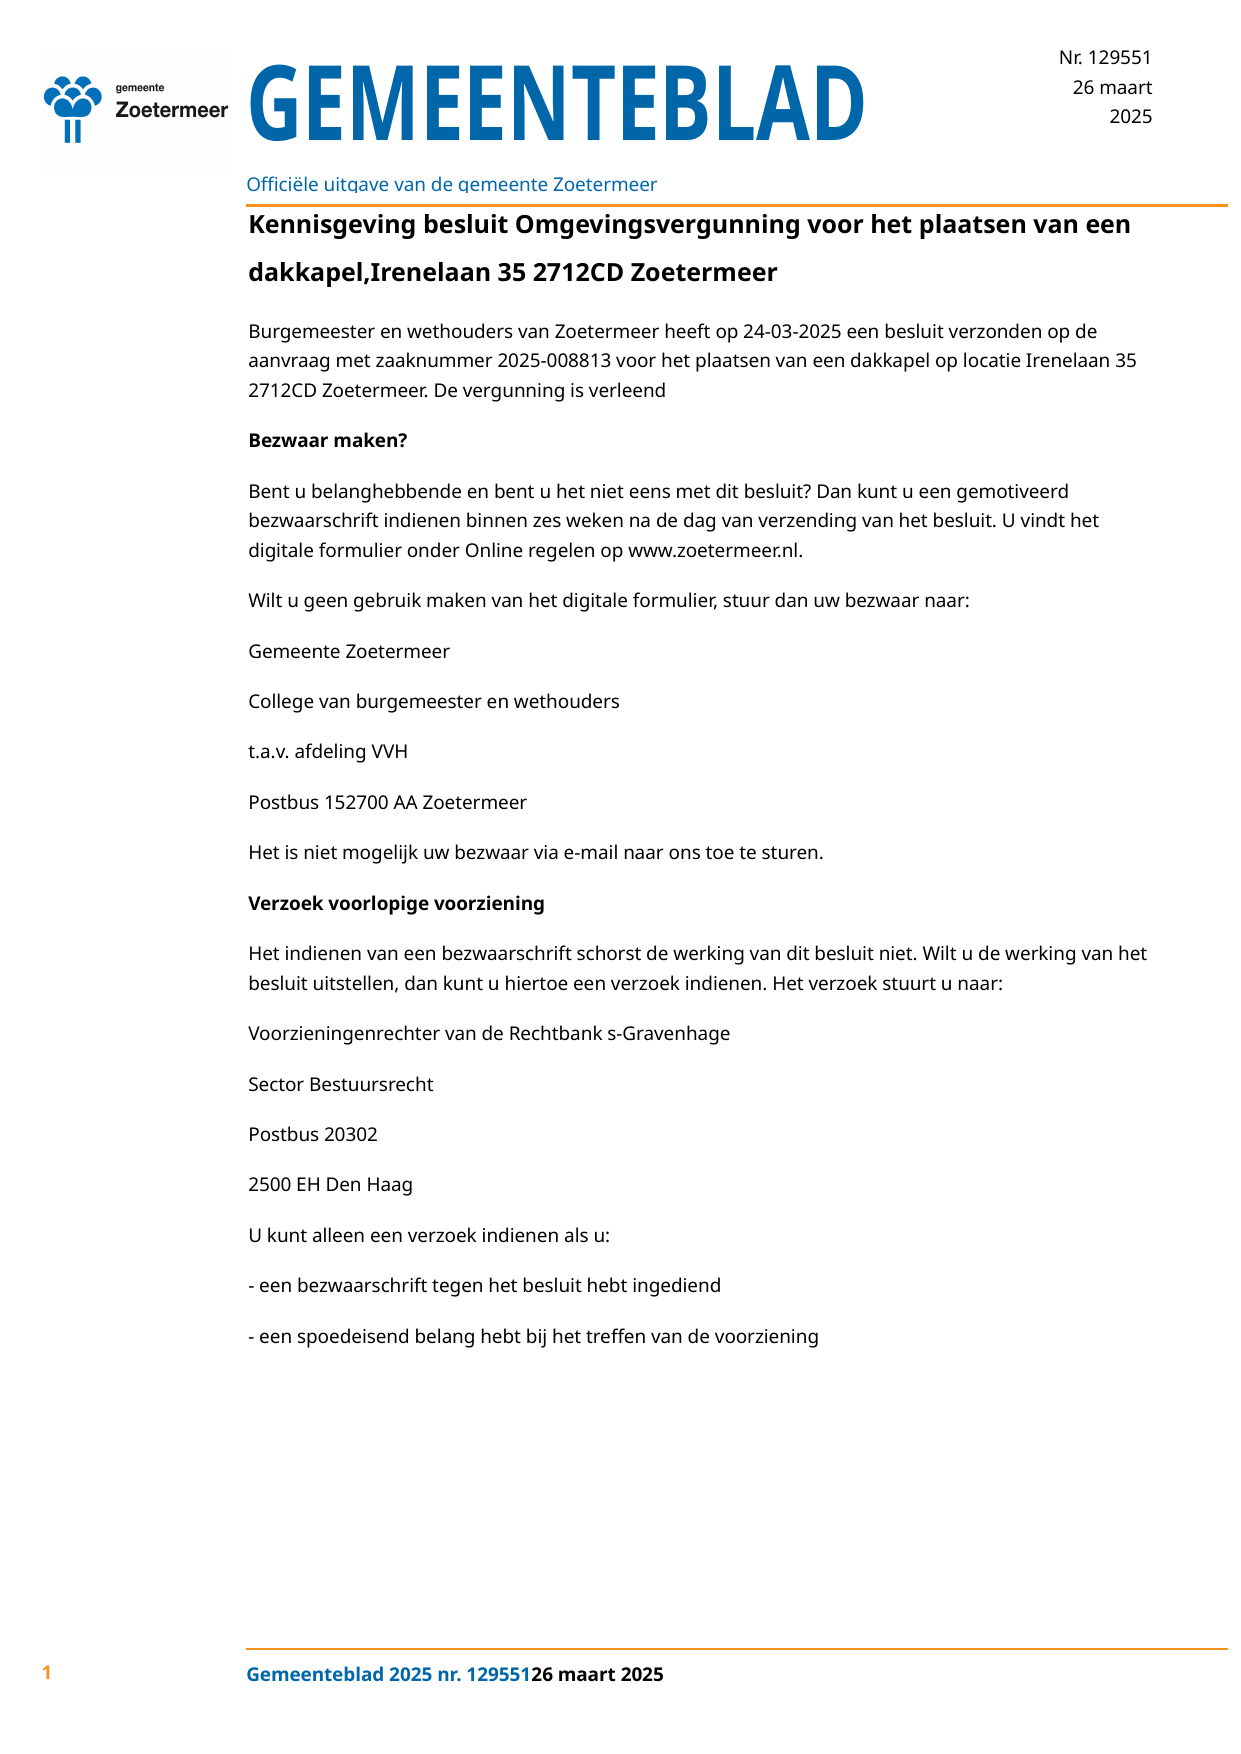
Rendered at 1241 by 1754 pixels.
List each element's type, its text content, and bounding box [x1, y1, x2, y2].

picture [41, 47, 231, 172]
text Burgemeester en wethouders van Zoetermeer heeft op 24-03-2025 een besluit verzonden op de aanvraag met zaaknummer 2025-008813 voor het plaatsen van een dakkapel op locatie Irenelaan 35 2712CD Zoetermeer. De vergunning is verleend [248, 318, 1152, 403]
text 2500 EH Den Haag [248, 1172, 1152, 1197]
text Bezwaar maken? [248, 427, 1152, 453]
text Sector Bestuursrecht [248, 1071, 1152, 1097]
text Bent u belanghebbende en bent u het niet eens met dit besluit? Dan kunt u een gemotiveerd bezwaarschrift indienen binnen zes weken na de dag van verzending van het besluit. U vindt het digitale formulier onder Online regelen op www.zoetermeer.nl. [248, 478, 1152, 563]
text Verzoek voorlopige voorziening [248, 890, 1152, 916]
text Het indienen van een bezwaarschrift schorst de werking van dit besluit niet. Wilt u de werking van het besluit uitstellen, dan kunt u hiertoe een verzoek indienen. Het verzoek stuurt u naar: [248, 940, 1152, 996]
text College van burgemeester en wethouders [248, 688, 1152, 714]
text Gemeente Zoetermeer [248, 638, 1152, 664]
text - een spoedeisend belang hebt bij het treffen van de voorziening [248, 1323, 1152, 1349]
text t.a.v. afdeling VVH [248, 739, 1152, 764]
text Voorzieningenrechter van de Rechtbank s-Gravenhage [248, 1020, 1152, 1046]
text - een bezwaarschrift tegen het besluit hebt ingediend [248, 1272, 1152, 1298]
text U kunt alleen een verzoek indienen als u: [248, 1222, 1152, 1248]
text Postbus 152700 AA Zoetermeer [248, 789, 1152, 815]
text Wilt u geen gebruik maken van het digitale formulier, stuur dan uw bezwaar naar: [248, 587, 1152, 613]
text Kennisgeving besluit Omgevingsvergunning voor het plaatsen van een dakkapel,Irenelaan 35 2712CD Zoetermeer [248, 207, 1152, 288]
text Postbus 20302 [248, 1121, 1152, 1147]
text Het is niet mogelijk uw bezwaar via e-mail naar ons toe te sturen. [248, 839, 1152, 865]
